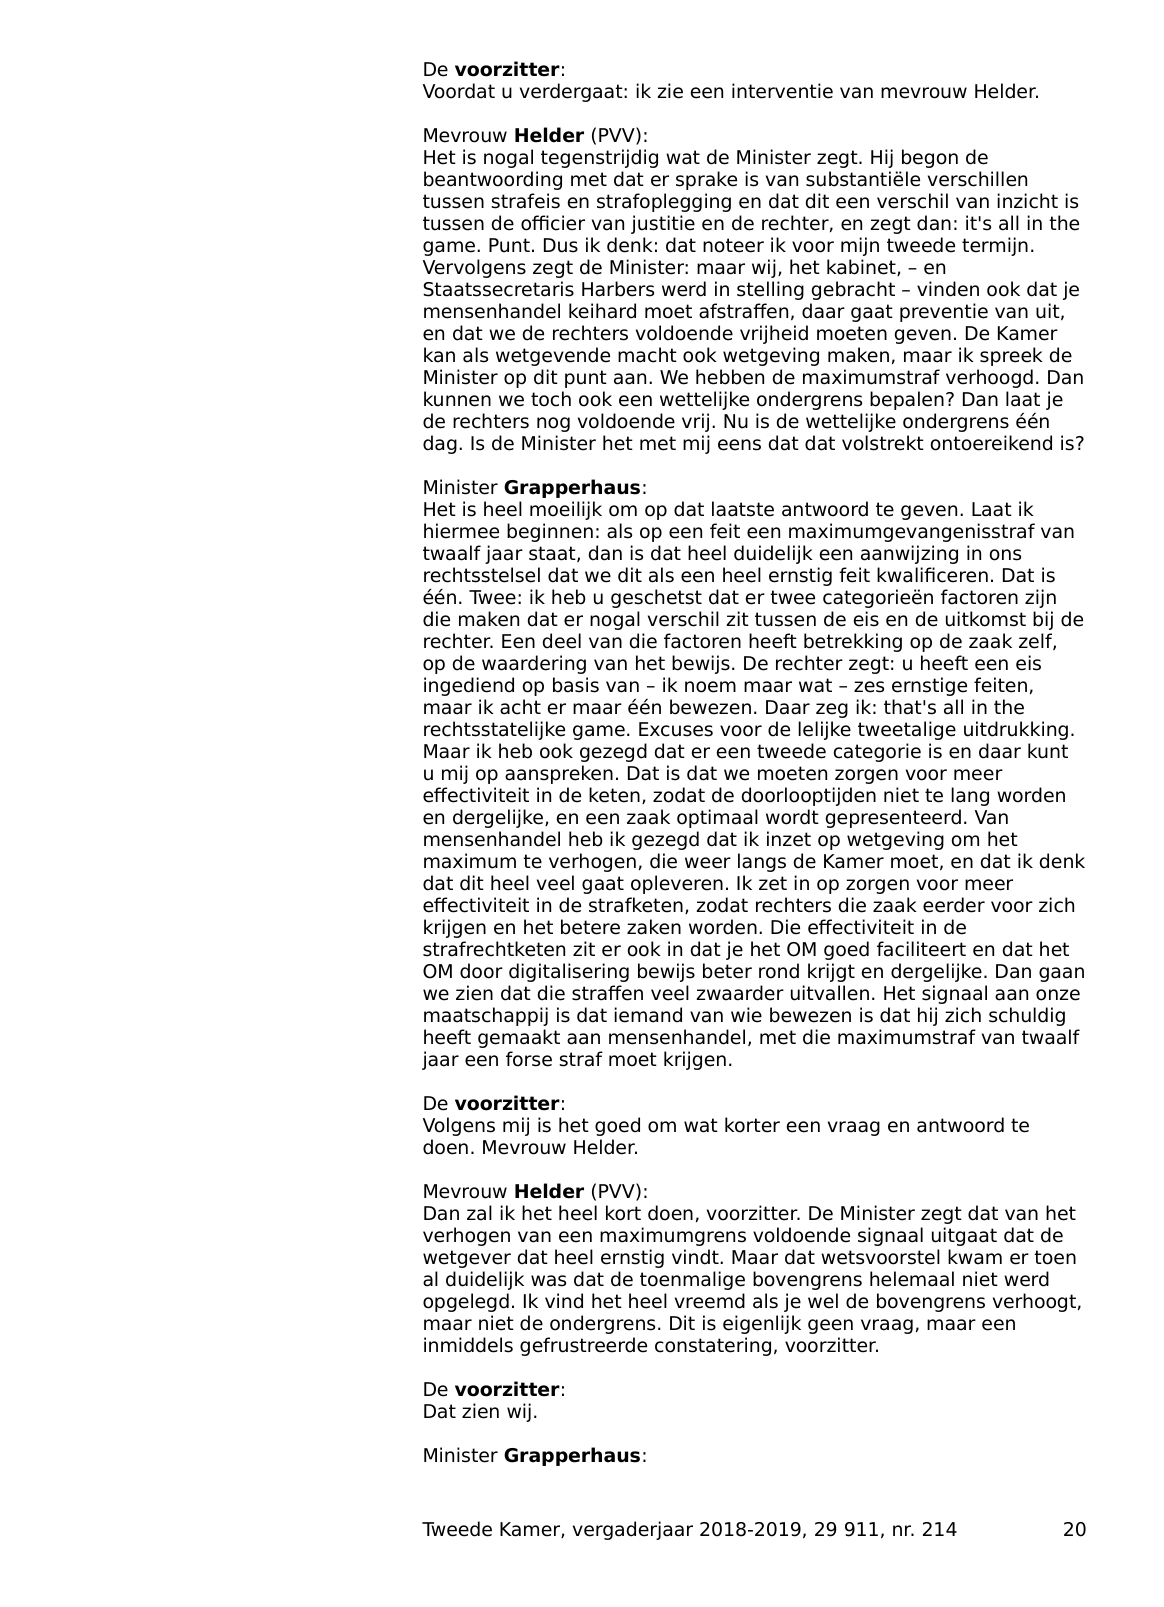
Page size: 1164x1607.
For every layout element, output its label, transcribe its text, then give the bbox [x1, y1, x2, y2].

text Het is heel moeilijk om op dat laatste antwoord te geven. Laat ik hiermee beginnen: als op een feit een maximumgevangenisstraf van twaalf jaar staat, dan is dat heel duidelijk een aanwijzing in ons rechtsstelsel dat we dit als een heel ernstig feit kwalificeren. Dat is één. Twee: ik heb u geschetst dat er twee categorieën factoren zijn die maken dat er nogal verschil zit tussen de eis en de uitkomst bij de rechter. Een deel van die factoren heeft betrekking op de zaak zelf, op de waardering van het bewijs. De rechter zegt: u heeft een eis ingediend op basis van – ik noem maar wat – zes ernstige feiten, maar ik acht er maar één bewezen. Daar zeg ik: that's all in the rechtsstatelijke game. Excuses voor de lelijke tweetalige uitdrukking. Maar ik heb ook gezegd dat er een tweede categorie is en daar kunt u mij op aanspreken. Dat is dat we moeten zorgen voor meer effectiviteit in de keten, zodat de doorlooptijden niet te lang worden en dergelijke, en een zaak optimaal wordt gepresenteerd. Van mensenhandel heb ik gezegd dat ik inzet op wetgeving om het maximum te verhogen, die weer langs de Kamer moet, en dat ik denk dat dit heel veel gaat opleveren. Ik zet in op zorgen voor meer effectiviteit in de strafketen, zodat rechters die zaak eerder voor zich krijgen en het betere zaken worden. Die effectiviteit in de strafrechtketen zit er ook in dat je het OM goed faciliteert en dat het OM door digitalisering bewijs beter rond krijgt en dergelijke. Dan gaan we zien dat die straffen veel zwaarder uitvallen. Het signaal aan onze maatschappij is dat iemand van wie bewezen is dat hij zich schuldig heeft gemaakt aan mensenhandel, met die maximumstraf van twaalf jaar een forse straf moet krijgen. [422, 499, 1087, 1071]
text Volgens mij is het goed om wat korter een vraag en antwoord te doen. Mevrouw Helder. [422, 1115, 1087, 1159]
text Minister Grapperhaus: [422, 1445, 1087, 1467]
text De voorzitter: [422, 1093, 1087, 1115]
text De voorzitter: [422, 1379, 1087, 1401]
text Dat zien wij. [422, 1401, 1087, 1423]
text Minister Grapperhaus: [422, 477, 1087, 499]
text Dan zal ik het heel kort doen, voorzitter. De Minister zegt dat van het verhogen van een maximumgrens voldoende signaal uitgaat dat de wetgever dat heel ernstig vindt. Maar dat wetsvoorstel kwam er toen al duidelijk was dat de toenmalige bovengrens helemaal niet werd opgelegd. Ik vind het heel vreemd als je wel de bovengrens verhoogt, maar niet de ondergrens. Dit is eigenlijk geen vraag, maar een inmiddels gefrustreerde constatering, voorzitter. [422, 1203, 1087, 1357]
text Voordat u verdergaat: ik zie een interventie van mevrouw Helder. [422, 81, 1087, 103]
text Mevrouw Helder (PVV): [422, 1181, 1087, 1203]
text Het is nogal tegenstrijdig wat de Minister zegt. Hij begon de beantwoording met dat er sprake is van substantiële verschillen tussen strafeis en strafoplegging en dat dit een verschil van inzicht is tussen de officier van justitie en de rechter, en zegt dan: it's all in the game. Punt. Dus ik denk: dat noteer ik voor mijn tweede termijn. Vervolgens zegt de Minister: maar wij, het kabinet, – en Staatssecretaris Harbers werd in stelling gebracht – vinden ook dat je mensenhandel keihard moet afstraffen, daar gaat preventie van uit, en dat we de rechters voldoende vrijheid moeten geven. De Kamer kan als wetgevende macht ook wetgeving maken, maar ik spreek de Minister op dit punt aan. We hebben de maximumstraf verhoogd. Dan kunnen we toch ook een wettelijke ondergrens bepalen? Dan laat je de rechters nog voldoende vrij. Nu is de wettelijke ondergrens één dag. Is de Minister het met mij eens dat dat volstrekt ontoereikend is? [422, 147, 1087, 455]
text De voorzitter: [422, 59, 1087, 81]
text Mevrouw Helder (PVV): [422, 125, 1087, 147]
